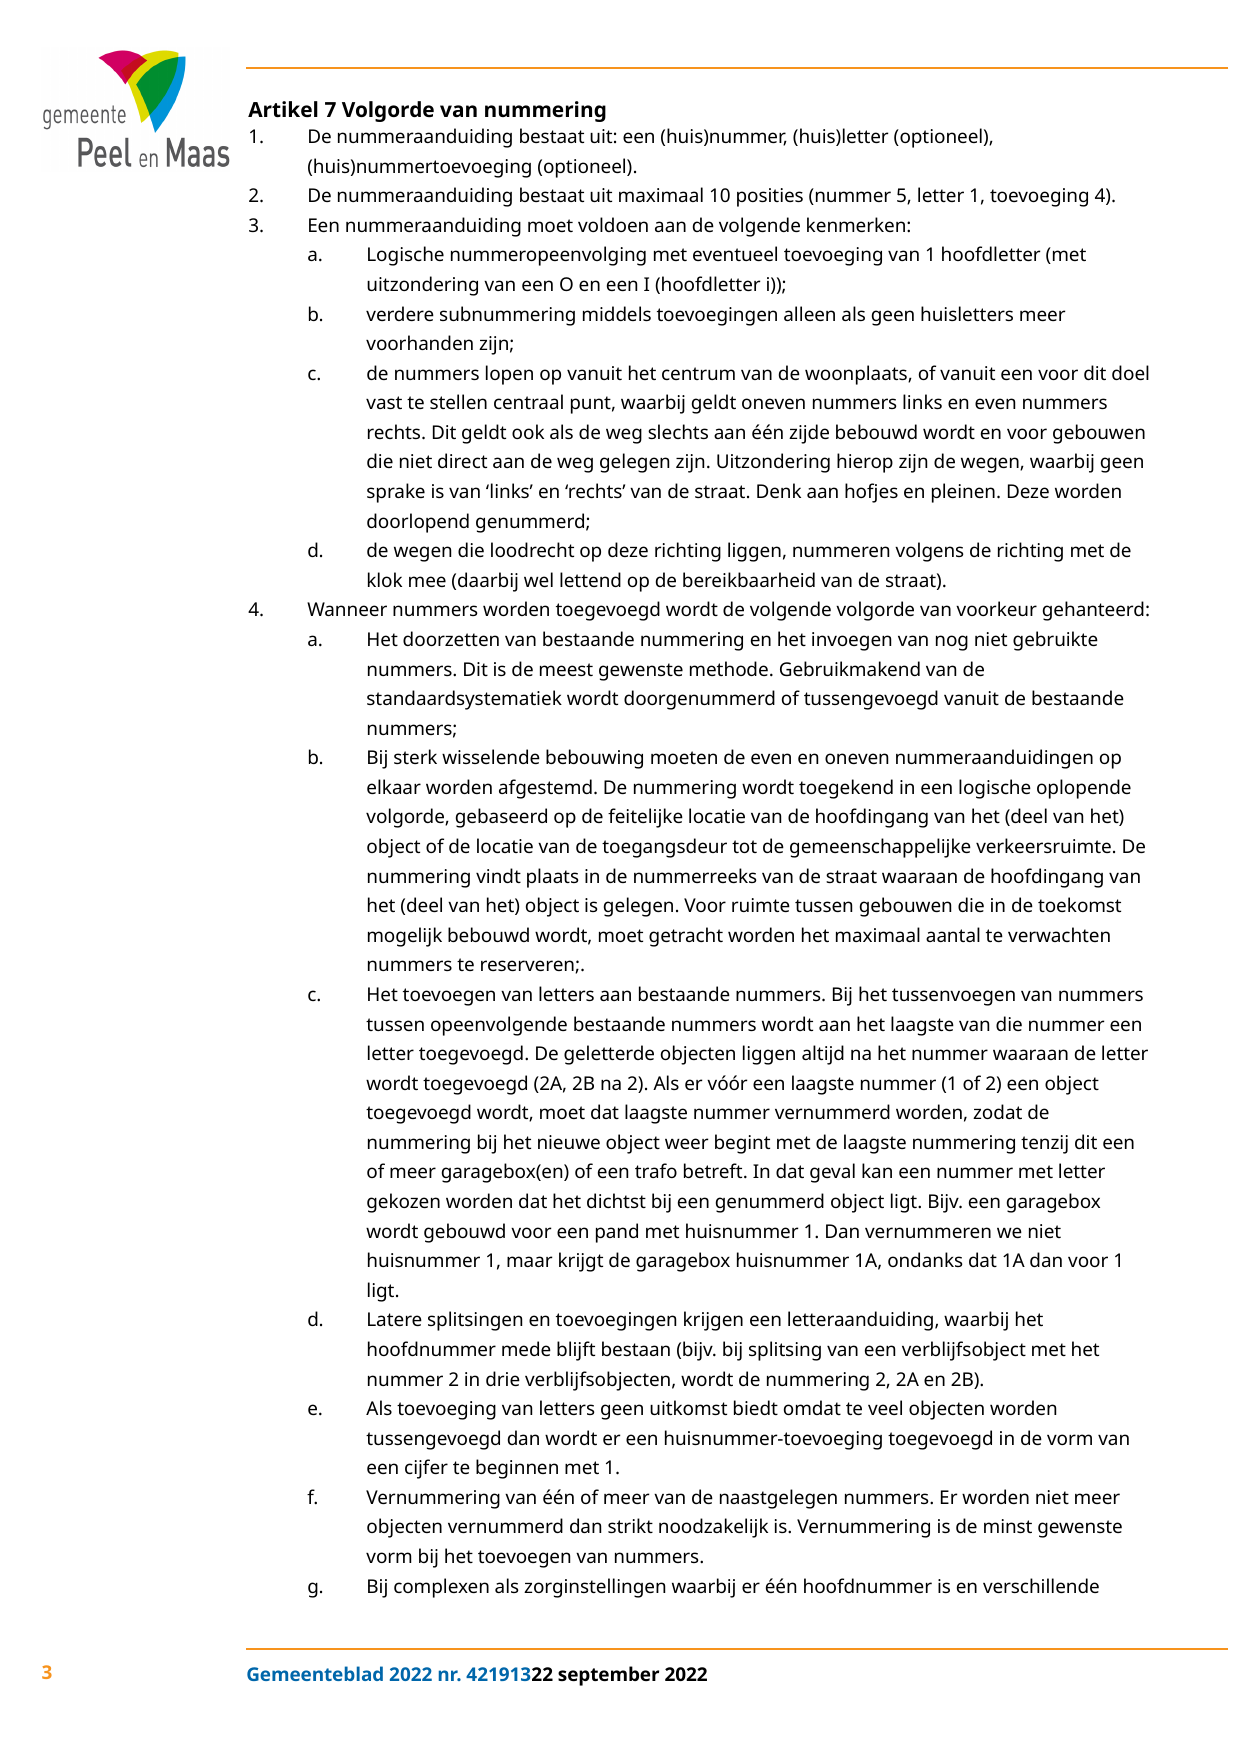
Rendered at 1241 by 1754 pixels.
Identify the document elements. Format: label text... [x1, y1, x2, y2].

list de nummers lopen op vanuit het centrum van de woonplaats, of vanuit een voor dit doel vast te stellen centraal punt, waarbij geldt oneven nummers links en even nummers rechts. Dit geldt ook als de weg slechts aan één zijde bebouwd wordt en voor gebouwen die niet direct aan de weg gelegen zijn. Uitzondering hierop zijn de wegen, waarbij geen sprake is van ‘links’ en ‘rechts’ van de straat. Denk aan hofjes en pleinen. Deze worden doorlopend genummerd; [307, 360, 1152, 533]
list Bij complexen als zorginstellingen waarbij er één hoofdnummer is en verschillende [307, 1573, 1152, 1598]
list Logische nummeropeenvolging met eventueel toevoeging van 1 hoofdletter (met uitzondering van een O en een I (hoofdletter i)); [307, 242, 1152, 297]
list Als toevoeging van letters geen uitkomst biedt omdat te veel objecten worden tussengevoegd dan wordt er een huisnummer-toevoeging toegevoegd in de vorm van een cijfer te beginnen met 1. [307, 1395, 1152, 1480]
list De nummeraanduiding bestaat uit maximaal 10 posities (nummer 5, letter 1, toevoeging 4). [248, 182, 1152, 208]
text Artikel 7 Volgorde van nummering [248, 95, 1152, 123]
list Bij sterk wisselende bebouwing moeten de even en oneven nummeraanduidingen op elkaar worden afgestemd. De nummering wordt toegekend in een logische oplopende volgorde, gebaseerd op de feitelijke locatie van de hoofdingang van het (deel van het) object of de locatie van de toegangsdeur tot de gemeenschappelijke verkeersruimte. De nummering vindt plaats in de nummerreeks van de straat waaraan de hoofdingang van het (deel van het) object is gelegen. Voor ruimte tussen gebouwen die in de toekomst mogelijk bebouwd wordt, moet getracht worden het maximaal aantal te verwachten nummers te reserveren;. [307, 744, 1152, 977]
list verdere subnummering middels toevoegingen alleen als geen huisletters meer voorhanden zijn; [307, 301, 1152, 356]
list Wanneer nummers worden toegevoegd wordt de volgende volgorde van voorkeur gehanteerd: [248, 597, 1152, 622]
list Het toevoegen van letters aan bestaande nummers. Bij het tussenvoegen van nummers tussen opeenvolgende bestaande nummers wordt aan het laagste van die nummer een letter toegevoegd. De geletterde objecten liggen altijd na het nummer waaraan de letter wordt toegevoegd (2A, 2B na 2). Als er vóór een laagste nummer (1 of 2) een object toegevoegd wordt, moet dat laagste nummer vernummerd worden, zodat de nummering bij het nieuwe object weer begint met de laagste nummering tenzij dit een of meer garagebox(en) of een trafo betreft. In dat geval kan een nummer met letter gekozen worden dat het dichtst bij een genummerd object ligt. Bijv. een garagebox wordt gebouwd voor een pand met huisnummer 1. Dan vernummeren we niet huisnummer 1, maar krijgt de garagebox huisnummer 1A, ondanks dat 1A dan voor 1 ligt. [307, 981, 1152, 1303]
list de wegen die loodrecht op deze richting liggen, nummeren volgens de richting met de klok mee (daarbij wel lettend op de bereikbaarheid van de straat). [307, 537, 1152, 593]
list Latere splitsingen en toevoegingen krijgen een letteraanduiding, waarbij het hoofdnummer mede blijft bestaan (bijv. bij splitsing van een verblijfsobject met het nummer 2 in drie verblijfsobjecten, wordt de nummering 2, 2A en 2B). [307, 1307, 1152, 1391]
picture [41, 47, 231, 172]
list Het doorzetten van bestaande nummering en het invoegen van nog niet gebruikte nummers. Dit is de meest gewenste methode. Gebruikmakend van de standaardsystematiek wordt doorgenummerd of tussengevoegd vanuit de bestaande nummers; [307, 626, 1152, 741]
list Een nummeraanduiding moet voldoen aan de volgende kenmerken: [248, 212, 1152, 238]
list De nummeraanduiding bestaat uit: een (huis)nummer, (huis)letter (optioneel), (huis)nummertoevoeging (optioneel). [248, 123, 1152, 178]
list Vernummering van één of meer van de naastgelegen nummers. Er worden niet meer objecten vernummerd dan strikt noodzakelijk is. Vernummering is de minst gewenste vorm bij het toevoegen van nummers. [307, 1484, 1152, 1569]
